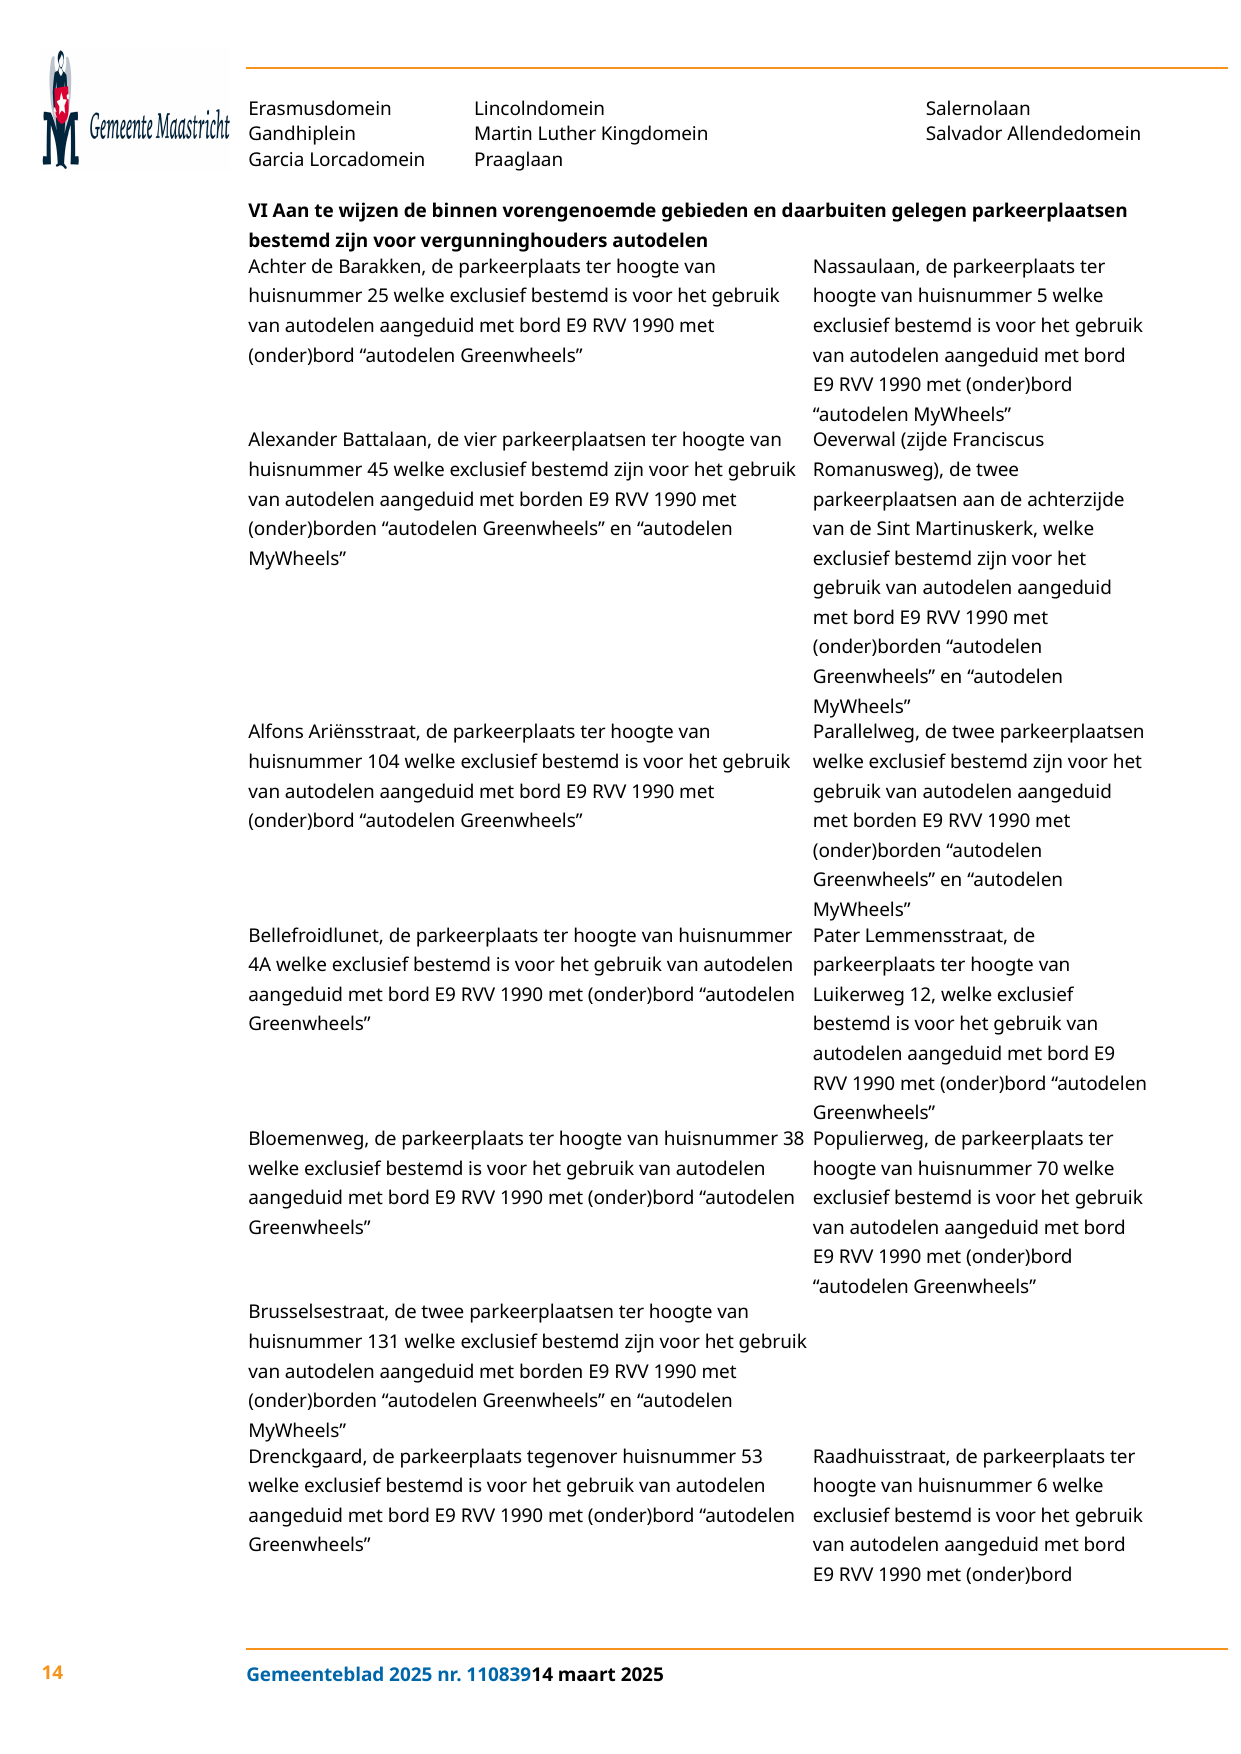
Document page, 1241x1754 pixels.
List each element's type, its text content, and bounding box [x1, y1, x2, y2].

picture [41, 47, 231, 172]
table_cell Raadhuisstraat, de parkeerplaats ter hoogte van huisnummer 6 welke exclusief bestemd is voor het gebruik van autodelen aangeduid met bord E9 RVV 1990 met (onder)bord [813, 1443, 1152, 1587]
table_cell Martin Luther Kingdomein [474, 121, 926, 146]
table_cell Pater Lemmensstraat, de parkeerplaats ter hoogte van Luikerweg 12, welke exclusief bestemd is voor het gebruik van autodelen aangeduid met bord E9 RVV 1990 met (onder)bord “autodelen Greenwheels” [813, 922, 1152, 1125]
table_cell [248, 172, 1152, 198]
table_cell Alfons Ariënsstraat, de parkeerplaats ter hoogte van huisnummer 104 welke exclusief bestemd is voor het gebruik van autodelen aangeduid met bord E9 RVV 1990 met (onder)bord “autodelen Greenwheels” [248, 719, 813, 922]
table_cell Salernolaan [926, 95, 1152, 121]
table_cell Lincolndomein [474, 95, 926, 121]
table_cell Nassaulaan, de parkeerplaats ter hoogte van huisnummer 5 welke exclusief bestemd is voor het gebruik van autodelen aangeduid met bord E9 RVV 1990 met (onder)bord “autodelen MyWheels” [813, 253, 1152, 427]
table_cell Oeverwal (zijde Franciscus Romanusweg), de twee parkeerplaatsen aan de achterzijde van de Sint Martinuskerk, welke exclusief bestemd zijn voor het gebruik van autodelen aangeduid met bord E9 RVV 1990 met (onder)borden “autodelen Greenwheels” en “autodelen MyWheels” [813, 427, 1152, 719]
table_cell Gandhiplein [248, 121, 474, 146]
table_cell Drenckgaard, de parkeerplaats tegenover huisnummer 53 welke exclusief bestemd is voor het gebruik van autodelen aangeduid met bord E9 RVV 1990 met (onder)bord “autodelen Greenwheels” [248, 1443, 813, 1587]
table_cell Parallelweg, de twee parkeerplaatsen welke exclusief bestemd zijn voor het gebruik van autodelen aangeduid met borden E9 RVV 1990 met (onder)borden “autodelen Greenwheels” en “autodelen MyWheels” [813, 719, 1152, 922]
table_cell Achter de Barakken, de parkeerplaats ter hoogte van huisnummer 25 welke exclusief bestemd is voor het gebruik van autodelen aangeduid met bord E9 RVV 1990 met (onder)bord “autodelen Greenwheels” [248, 253, 813, 427]
table_cell Brusselsestraat, de twee parkeerplaatsen ter hoogte van huisnummer 131 welke exclusief bestemd zijn voor het gebruik van autodelen aangeduid met borden E9 RVV 1990 met (onder)borden “autodelen Greenwheels” en “autodelen MyWheels” [248, 1299, 813, 1443]
table_cell Bloemenweg, de parkeerplaats ter hoogte van huisnummer 38 welke exclusief bestemd is voor het gebruik van autodelen aangeduid met bord E9 RVV 1990 met (onder)bord “autodelen Greenwheels” [248, 1125, 813, 1299]
table_cell Salvador Allendedomein [926, 121, 1152, 146]
table_cell Alexander Battalaan, de vier parkeerplaatsen ter hoogte van huisnummer 45 welke exclusief bestemd zijn voor het gebruik van autodelen aangeduid met borden E9 RVV 1990 met (onder)borden “autodelen Greenwheels” en “autodelen MyWheels” [248, 427, 813, 719]
table_cell Garcia Lorcadomein [248, 146, 474, 172]
table_cell Praaglaan [474, 146, 926, 172]
table_cell Erasmusdomein [248, 95, 474, 121]
table_cell [813, 1299, 1152, 1443]
table_cell Populierweg, de parkeerplaats ter hoogte van huisnummer 70 welke exclusief bestemd is voor het gebruik van autodelen aangeduid met bord E9 RVV 1990 met (onder)bord “autodelen Greenwheels” [813, 1125, 1152, 1299]
table_cell [926, 146, 1152, 172]
table_cell Bellefroidlunet, de parkeerplaats ter hoogte van huisnummer 4A welke exclusief bestemd is voor het gebruik van autodelen aangeduid met bord E9 RVV 1990 met (onder)bord “autodelen Greenwheels” [248, 922, 813, 1125]
table_cell VI Aan te wijzen de binnen vorengenoemde gebieden en daarbuiten gelegen parkeerplaatsen bestemd zijn voor vergunninghouders autodelen [248, 198, 1152, 253]
